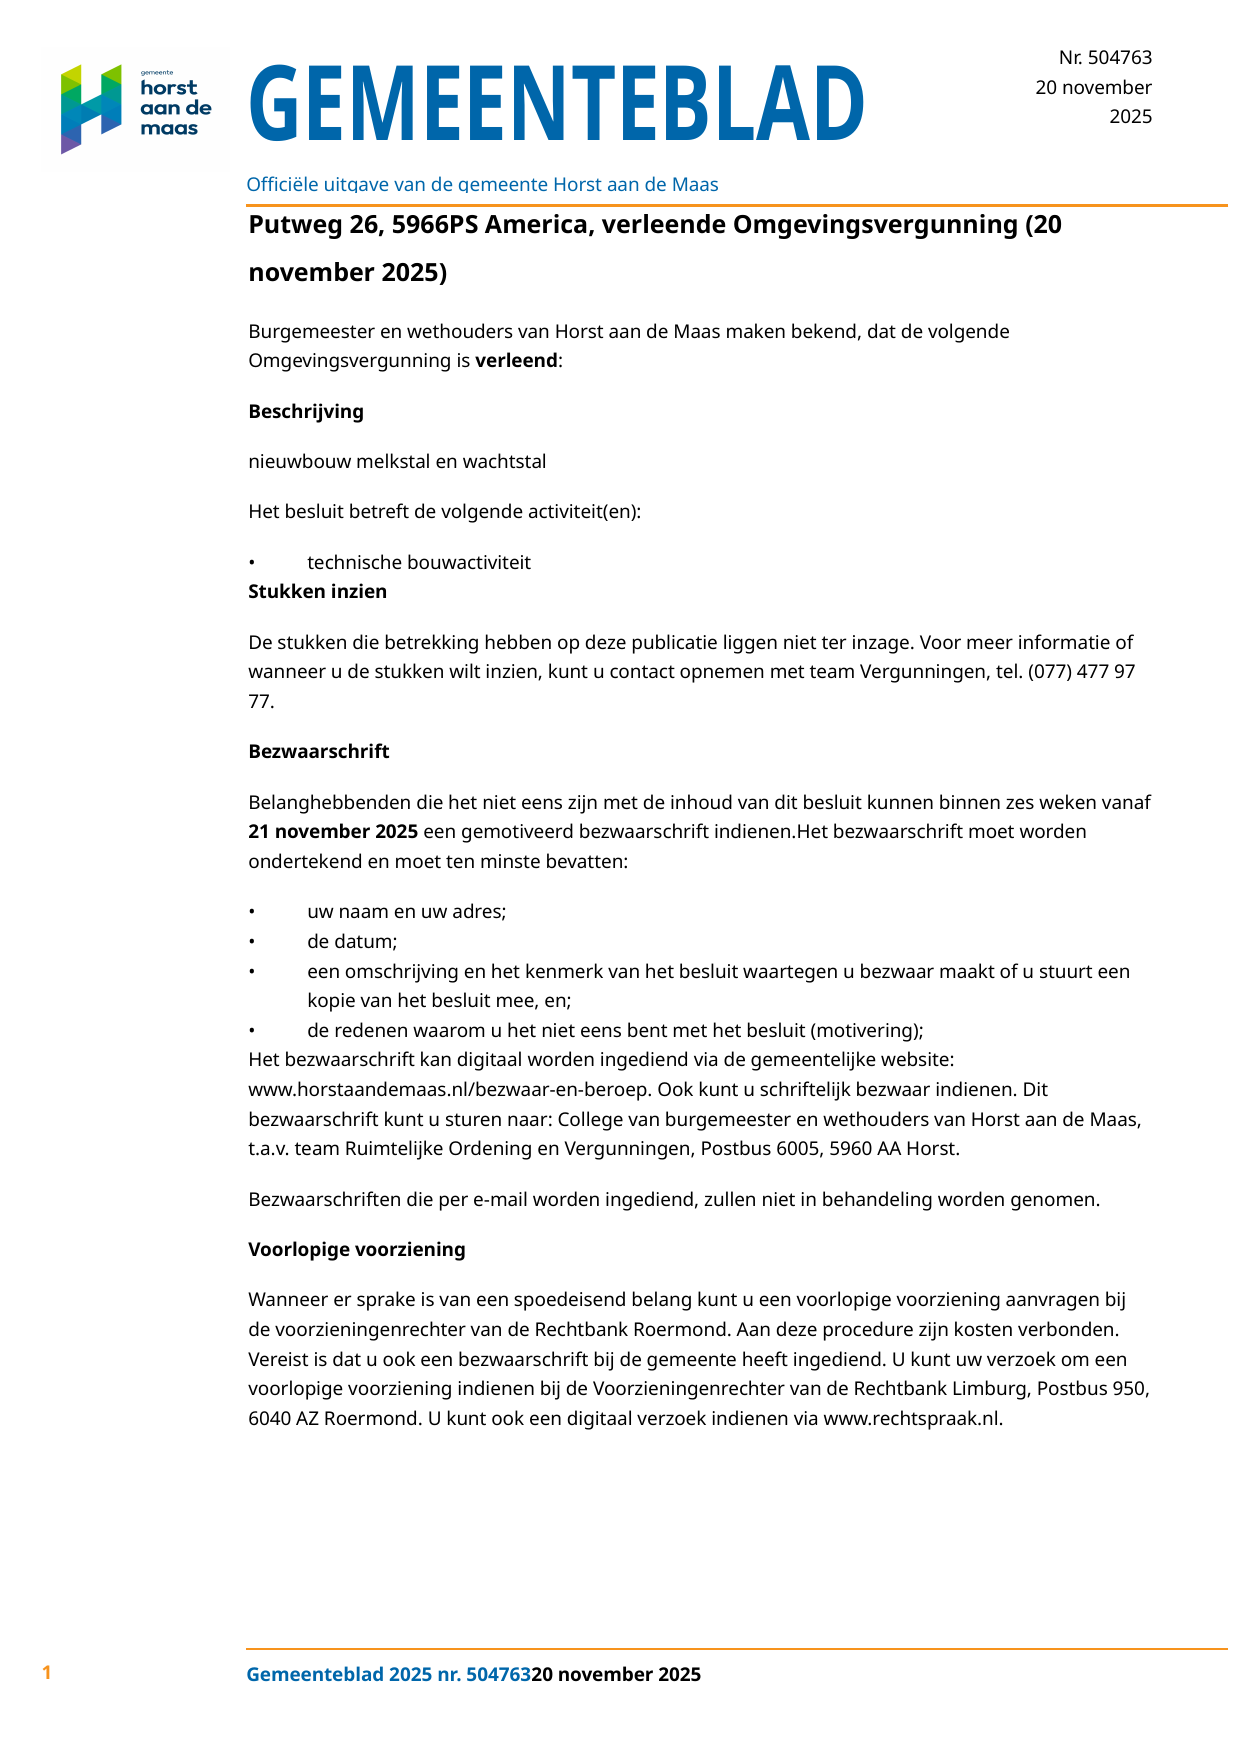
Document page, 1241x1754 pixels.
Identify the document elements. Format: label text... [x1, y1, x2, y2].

text Belanghebbenden die het niet eens zijn met de inhoud van dit besluit kunnen binnen zes weken vanaf 21 november 2025 een gemotiveerd bezwaarschrift indienen.Het bezwaarschrift moet worden ondertekend en moet ten minste bevatten: [248, 789, 1152, 874]
text De stukken die betrekking hebben op deze publicatie liggen niet ter inzage. Voor meer informatie of wanneer u de stukken wilt inzien, kunt u contact opnemen met team Vergunningen, tel. (077) 477 97 77. [248, 629, 1152, 714]
list de datum; [248, 928, 1152, 954]
text Bezwaarschrift [248, 739, 1152, 764]
text Voorlopige voorziening [248, 1236, 1152, 1262]
picture [41, 47, 231, 172]
text Het bezwaarschrift kan digitaal worden ingediend via de gemeentelijke website: www.horstaandemaas.nl/bezwaar-en-beroep. Ook kunt u schriftelijk bezwaar indienen. Dit bezwaarschrift kunt u sturen naar: College van burgemeester en wethouders van Horst aan de Maas, t.a.v. team Ruimtelijke Ordening en Vergunningen, Postbus 6005, 5960 AA Horst. [248, 1047, 1152, 1161]
list de redenen waarom u het niet eens bent met het besluit (motivering); [248, 1017, 1152, 1043]
text Stukken inzien [248, 579, 1152, 604]
text Putweg 26, 5966PS America, verleende Omgevingsvergunning (20 november 2025) [248, 207, 1152, 288]
text Wanneer er sprake is van een spoedeisend belang kunt u een voorlopige voorziening aanvragen bij de voorzieningenrechter van de Rechtbank Roermond. Aan deze procedure zijn kosten verbonden. Vereist is dat u ook een bezwaarschrift bij de gemeente heeft ingediend. U kunt uw verzoek om een voorlopige voorziening indienen bij de Voorzieningenrechter van de Rechtbank Limburg, Postbus 950, 6040 AZ Roermond. U kunt ook een digitaal verzoek indienen via www.rechtspraak.nl. [248, 1287, 1152, 1431]
text nieuwbouw melkstal en wachtstal [248, 448, 1152, 474]
list technische bouwactiviteit [248, 549, 1152, 575]
text Burgemeester en wethouders van Horst aan de Maas maken bekend, dat de volgende Omgevingsvergunning is verleend: [248, 318, 1152, 373]
text Het besluit betreft de volgende activiteit(en): [248, 499, 1152, 524]
text Bezwaarschriften die per e-mail worden ingediend, zullen niet in behandeling worden genomen. [248, 1186, 1152, 1212]
list een omschrijving en het kenmerk van het besluit waartegen u bezwaar maakt of u stuurt een kopie van het besluit mee, en; [248, 958, 1152, 1013]
list uw naam en uw adres; [248, 899, 1152, 924]
text Beschrijving [248, 398, 1152, 424]
